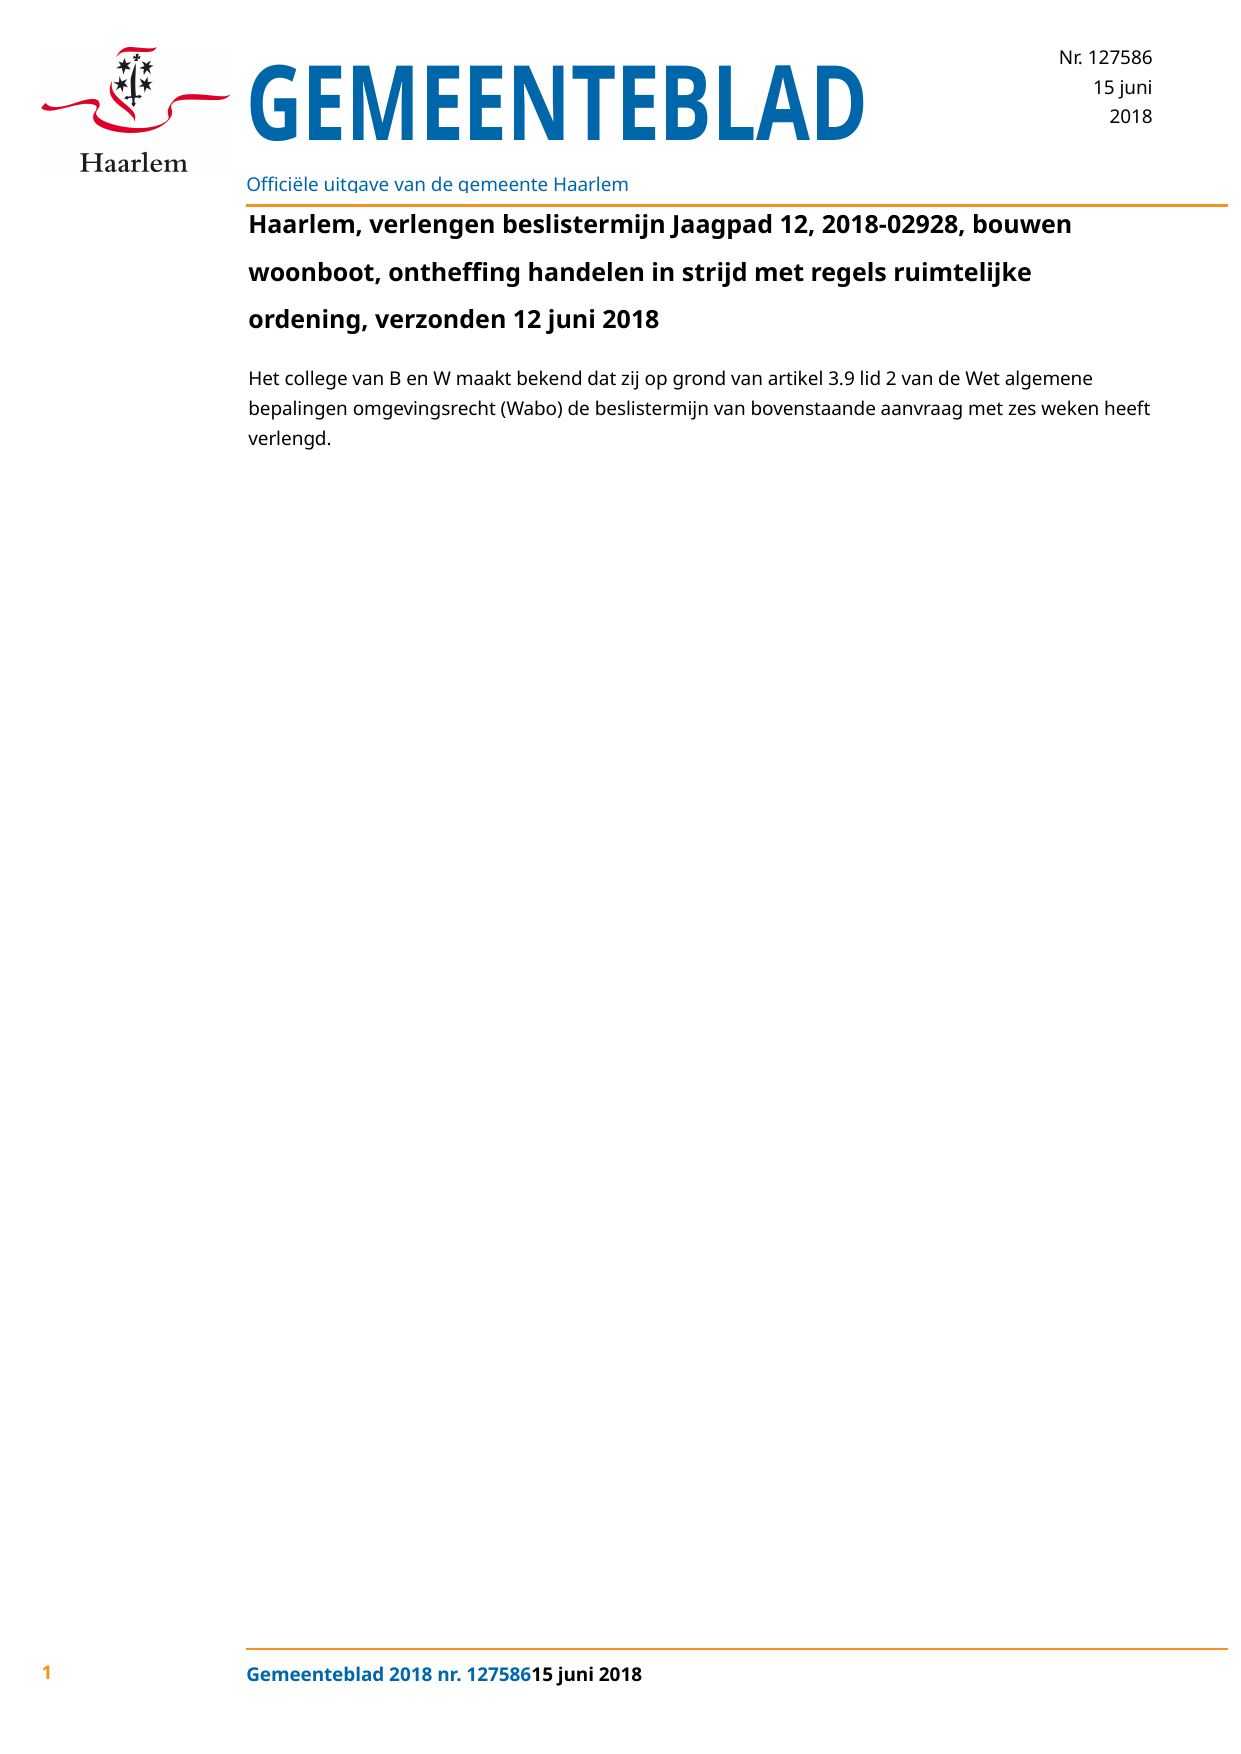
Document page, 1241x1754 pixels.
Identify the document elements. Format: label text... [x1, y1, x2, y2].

text Haarlem, verlengen beslistermijn Jaagpad 12, 2018-02928, bouwen woonboot, ontheffing handelen in strijd met regels ruimtelijke ordening, verzonden 12 juni 2018 [248, 207, 1152, 336]
picture [41, 47, 231, 172]
text Het college van B en W maakt bekend dat zij op grond van artikel 3.9 lid 2 van de Wet algemene bepalingen omgevingsrecht (Wabo) de beslistermijn van bovenstaande aanvraag met zes weken heeft verlengd. [248, 366, 1152, 450]
